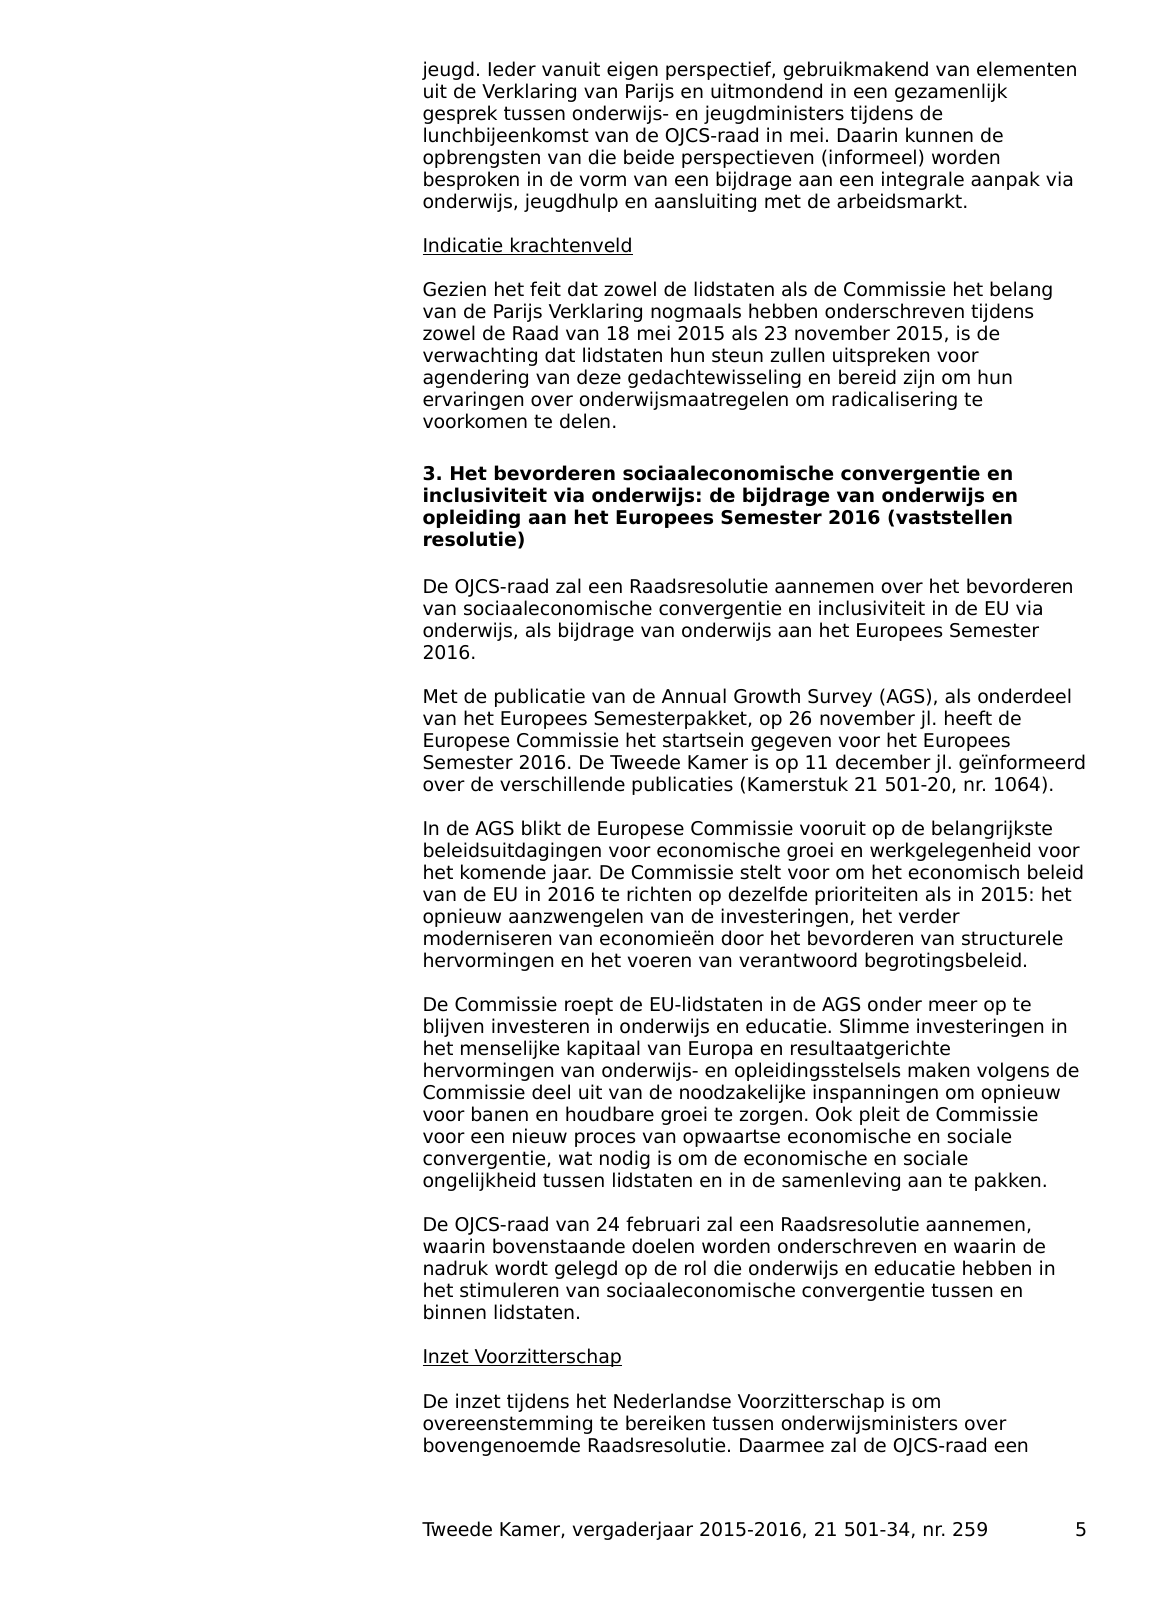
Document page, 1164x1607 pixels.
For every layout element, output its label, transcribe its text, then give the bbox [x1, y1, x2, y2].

text Met de publicatie van de Annual Growth Survey (AGS), als onderdeel van het Europees Semesterpakket, op 26 november jl. heeft de Europese Commissie het startsein gegeven voor het Europees Semester 2016. De Tweede Kamer is op 11 december jl. geïnformeerd over de verschillende publicaties (Kamerstuk 21 501-20, nr. 1064). [422, 686, 1087, 796]
subtitle Indicatie krachtenveld [422, 235, 1087, 257]
text In de AGS blikt de Europese Commissie vooruit op de belangrijkste beleidsuitdagingen voor economische groei en werkgelegenheid voor het komende jaar. De Commissie stelt voor om het economisch beleid van de EU in 2016 te richten op dezelfde prioriteiten als in 2015: het opnieuw aanzwengelen van de investeringen, het verder moderniseren van economieën door het bevorderen van structurele hervormingen en het voeren van verantwoord begrotingsbeleid. [422, 818, 1087, 972]
subtitle 3. Het bevorderen sociaaleconomische convergentie en inclusiviteit via onderwijs: de bijdrage van onderwijs en opleiding aan het Europees Semester 2016 (vaststellen resolutie) [422, 463, 1087, 551]
text De OJCS-raad zal een Raadsresolutie aannemen over het bevorderen van sociaaleconomische convergentie en inclusiviteit in de EU via onderwijs, als bijdrage van onderwijs aan het Europees Semester 2016. [422, 576, 1087, 664]
subtitle Inzet Voorzitterschap [422, 1346, 1087, 1368]
text Gezien het feit dat zowel de lidstaten als de Commissie het belang van de Parijs Verklaring nogmaals hebben onderschreven tijdens zowel de Raad van 18 mei 2015 als 23 november 2015, is de verwachting dat lidstaten hun steun zullen uitspreken voor agendering van deze gedachtewisseling en bereid zijn om hun ervaringen over onderwijsmaatregelen om radicalisering te voorkomen te delen. [422, 279, 1087, 433]
text De Commissie roept de EU-lidstaten in de AGS onder meer op te blijven investeren in onderwijs en educatie. Slimme investeringen in het menselijke kapitaal van Europa en resultaatgerichte hervormingen van onderwijs- en opleidingsstelsels maken volgens de Commissie deel uit van de noodzakelijke inspanningen om opnieuw voor banen en houdbare groei te zorgen. Ook pleit de Commissie voor een nieuw proces van opwaartse economische en sociale convergentie, wat nodig is om de economische en sociale ongelijkheid tussen lidstaten en in de samenleving aan te pakken. [422, 994, 1087, 1192]
text De inzet tijdens het Nederlandse Voorzitterschap is om overeenstemming te bereiken tussen onderwijsministers over bovengenoemde Raadsresolutie. Daarmee zal de OJCS-raad een [422, 1391, 1087, 1456]
text jeugd. Ieder vanuit eigen perspectief, gebruikmakend van elementen uit de Verklaring van Parijs en uitmondend in een gezamenlijk gesprek tussen onderwijs- en jeugdministers tijdens de lunchbijeenkomst van de OJCS-raad in mei. Daarin kunnen de opbrengsten van die beide perspectieven (informeel) worden besproken in de vorm van een bijdrage aan een integrale aanpak via onderwijs, jeugdhulp en aansluiting met de arbeidsmarkt. [422, 59, 1087, 213]
text De OJCS-raad van 24 februari zal een Raadsresolutie aannemen, waarin bovenstaande doelen worden onderschreven en waarin de nadruk wordt gelegd op de rol die onderwijs en educatie hebben in het stimuleren van sociaaleconomische convergentie tussen en binnen lidstaten. [422, 1214, 1087, 1324]
